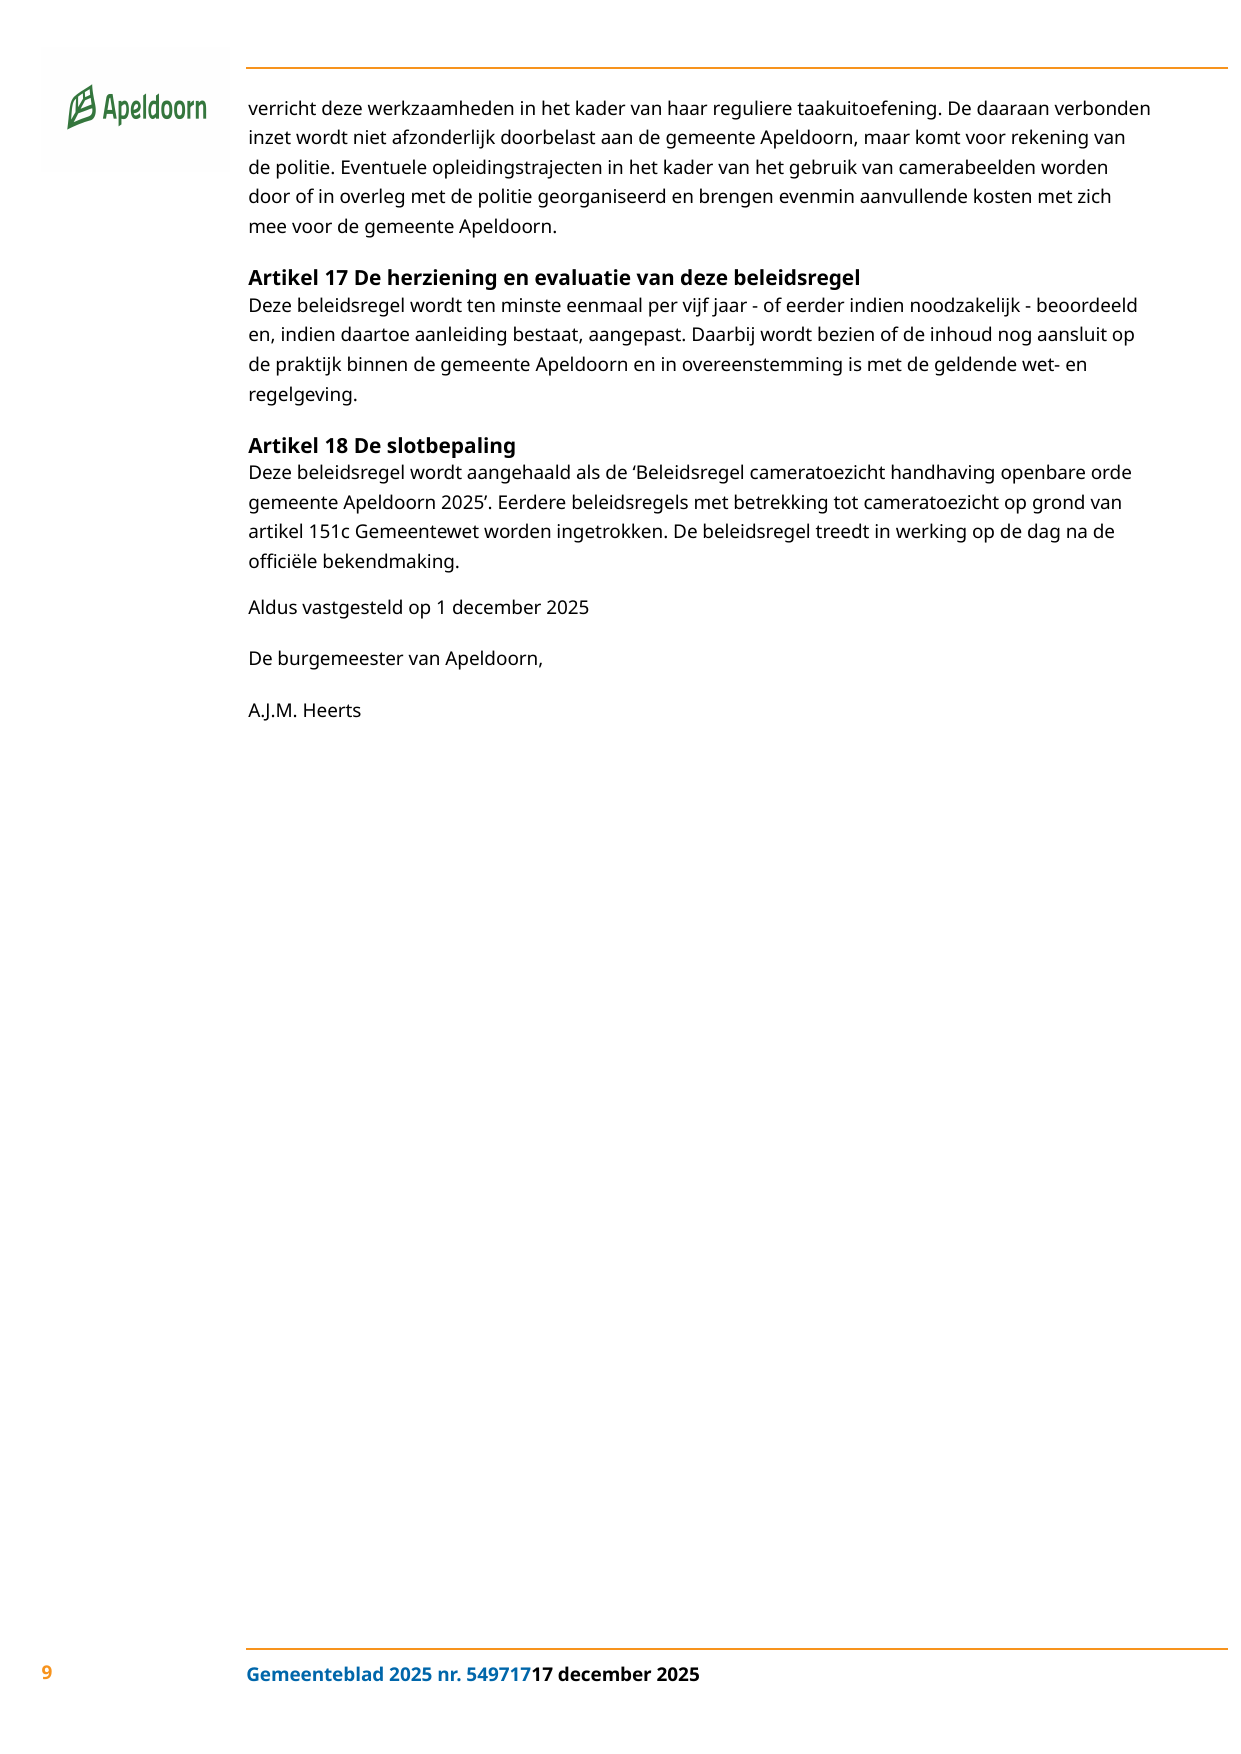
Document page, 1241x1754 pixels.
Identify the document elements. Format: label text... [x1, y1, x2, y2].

text A.J.M. Heerts [248, 697, 1152, 723]
text Deze beleidsregel wordt aangehaald als de ‘Beleidsregel cameratoezicht handhaving openbare orde gemeente Apeldoorn 2025’. Eerdere beleidsregels met betrekking tot cameratoezicht op grond van artikel 151c Gemeentewet worden ingetrokken. De beleidsregel treedt in werking op de dag na de officiële bekendmaking. [248, 459, 1152, 574]
text Deze beleidsregel wordt ten minste eenmaal per vijf jaar - of eerder indien noodzakelijk - beoordeeld en, indien daartoe aanleiding bestaat, aangepast. Daarbij wordt bezien of de inhoud nog aansluit op de praktijk binnen de gemeente Apeldoorn en in overeenstemming is met de geldende wet- en regelgeving. [248, 292, 1152, 406]
text Artikel 18 De slotbepaling [248, 431, 1152, 459]
text Artikel 17 De herziening en evaluatie van deze beleidsregel [248, 263, 1152, 292]
text verricht deze werkzaamheden in het kader van haar reguliere taakuitoefening. De daaraan verbonden inzet wordt niet afzonderlijk doorbelast aan de gemeente Apeldoorn, maar komt voor rekening van de politie. Eventuele opleidingstrajecten in het kader van het gebruik van camerabeelden worden door of in overleg met de politie georganiseerd en brengen evenmin aanvullende kosten met zich mee voor de gemeente Apeldoorn. [248, 95, 1152, 239]
text Aldus vastgesteld op 1 december 2025 [248, 594, 1152, 620]
picture [41, 47, 231, 172]
text De burgemeester van Apeldoorn, [248, 645, 1152, 671]
